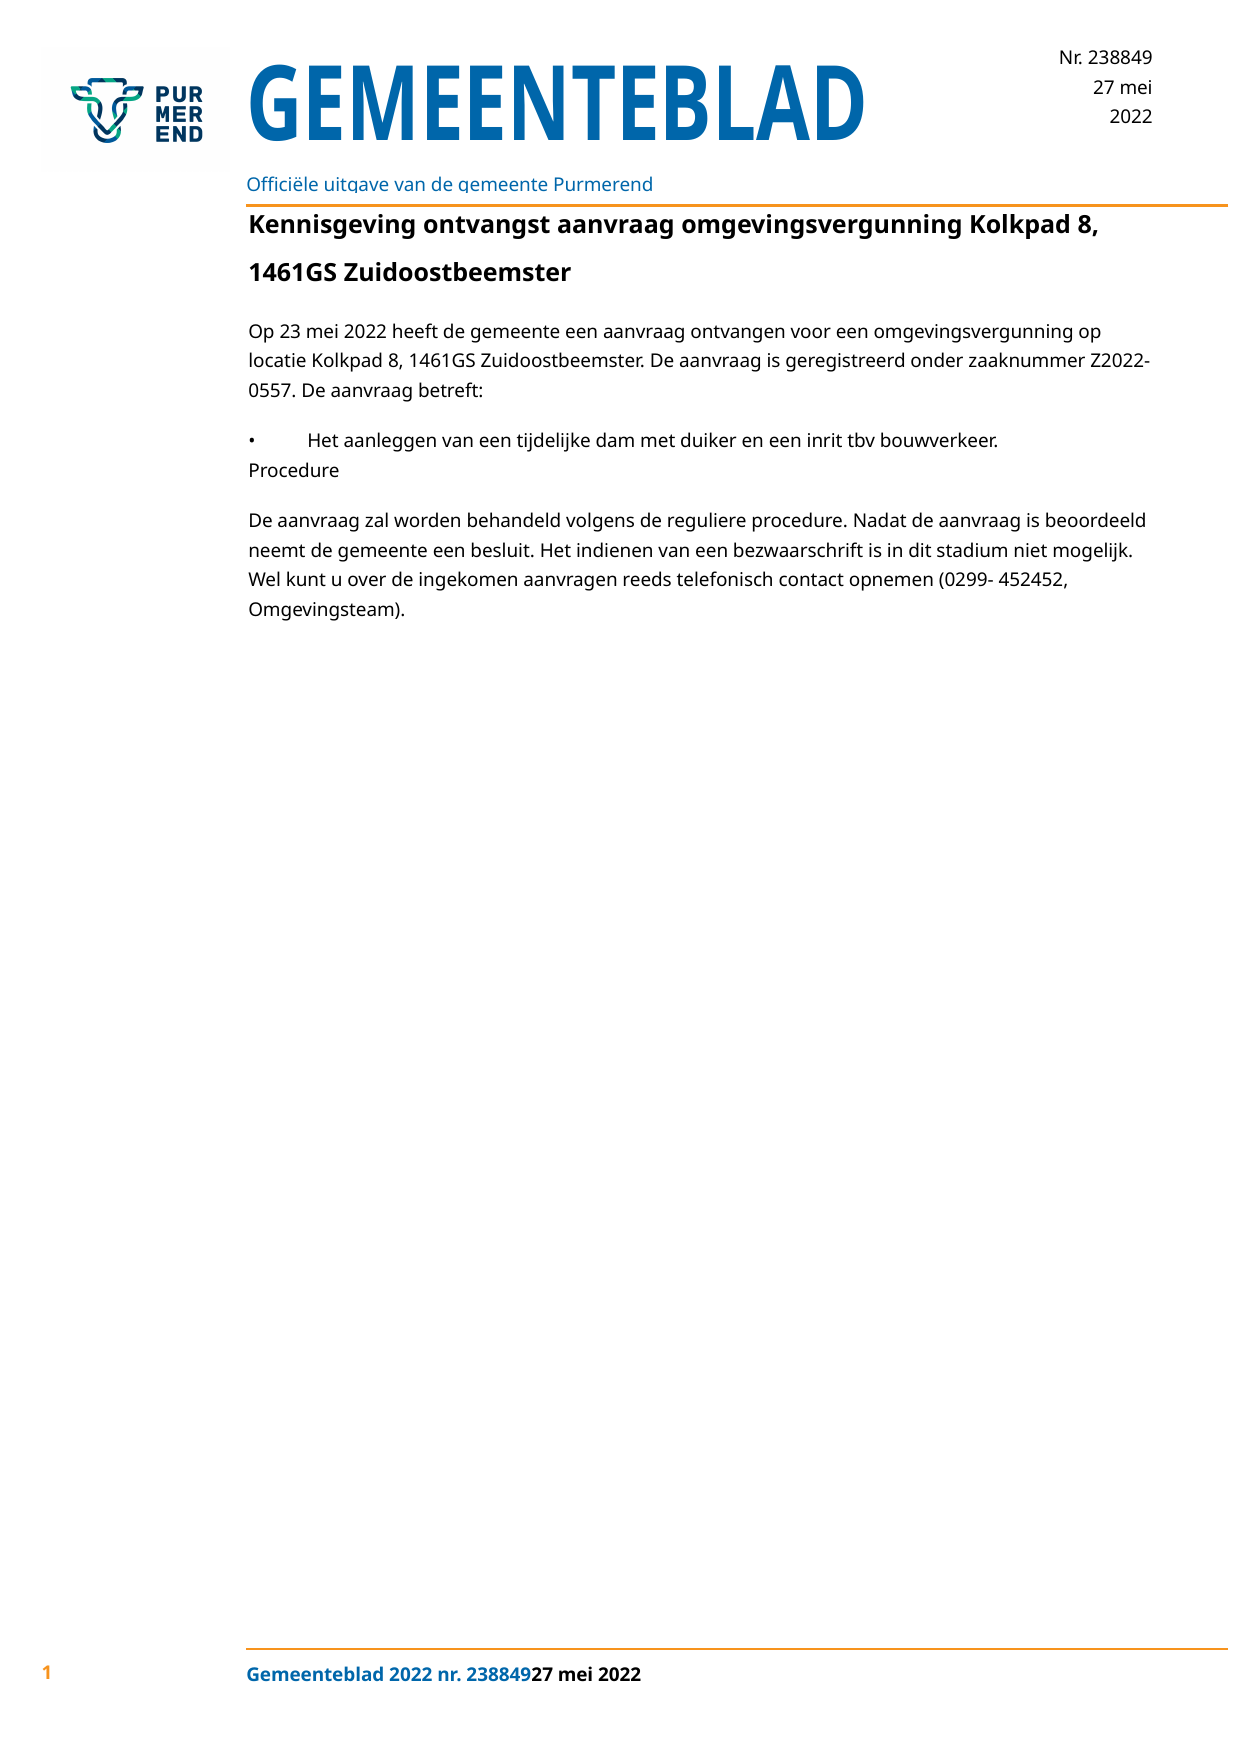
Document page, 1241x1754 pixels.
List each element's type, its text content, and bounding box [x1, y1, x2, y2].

picture [41, 47, 231, 172]
text De aanvraag zal worden behandeld volgens de reguliere procedure. Nadat de aanvraag is beoordeeld neemt de gemeente een besluit. Het indienen van een bezwaarschrift is in dit stadium niet mogelijk. Wel kunt u over de ingekomen aanvragen reeds telefonisch contact opnemen (0299- 452452, Omgevingsteam). [248, 507, 1152, 622]
text Procedure [248, 457, 1152, 483]
text Op 23 mei 2022 heeft de gemeente een aanvraag ontvangen voor een omgevingsvergunning op locatie Kolkpad 8, 1461GS Zuidoostbeemster. De aanvraag is geregistreerd onder zaaknummer Z2022-0557. De aanvraag betreft: [248, 318, 1152, 403]
list Het aanleggen van een tijdelijke dam met duiker en een inrit tbv bouwverkeer. [248, 427, 1152, 453]
text Kennisgeving ontvangst aanvraag omgevingsvergunning Kolkpad 8, 1461GS Zuidoostbeemster [248, 207, 1152, 288]
